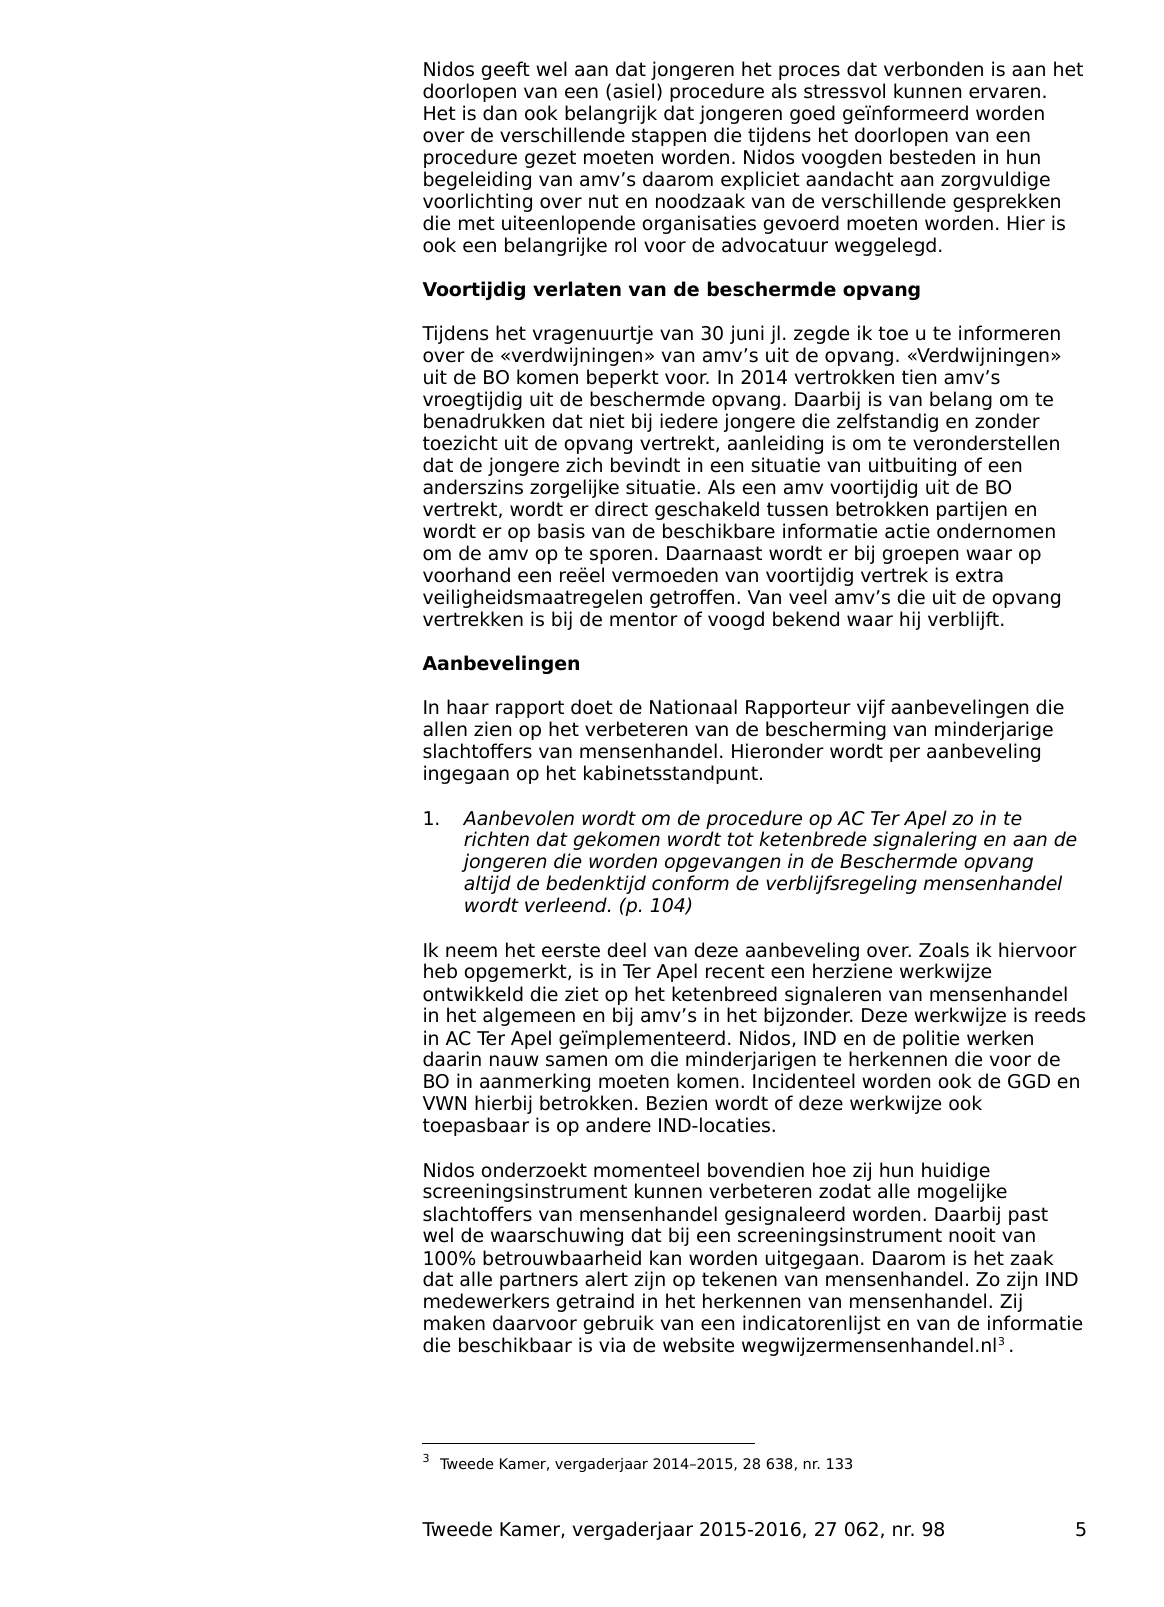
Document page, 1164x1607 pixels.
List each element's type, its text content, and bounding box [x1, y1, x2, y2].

subtitle Aanbevelingen [422, 653, 1087, 675]
text In haar rapport doet de Nationaal Rapporteur vijf aanbevelingen die allen zien op het verbeteren van de bescherming van minderjarige slachtoffers van mensenhandel. Hieronder wordt per aanbeveling ingegaan op het kabinetsstandpunt. [422, 697, 1087, 785]
text 1. Aanbevolen wordt om de procedure op AC Ter Apel zo in te richten dat gekomen wordt tot ketenbrede signalering en aan de jongeren die worden opgevangen in de Beschermde opvang altijd de bedenktijd conform de verblijfsregeling mensenhandel wordt verleend. (p. 104) [422, 807, 1087, 917]
subtitle Voortijdig verlaten van de beschermde opvang [422, 279, 1087, 301]
text Nidos geeft wel aan dat jongeren het proces dat verbonden is aan het doorlopen van een (asiel) procedure als stressvol kunnen ervaren. Het is dan ook belangrijk dat jongeren goed geïnformeerd worden over de verschillende stappen die tijdens het doorlopen van een procedure gezet moeten worden. Nidos voogden besteden in hun begeleiding van amv’s daarom expliciet aandacht aan zorgvuldige voorlichting over nut en noodzaak van de verschillende gesprekken die met uiteenlopende organisaties gevoerd moeten worden. Hier is ook een belangrijke rol voor de advocatuur weggelegd. [422, 59, 1087, 257]
text Tweede Kamer, vergaderjaar 2014–2015, 28 638, nr. 133 [422, 1452, 1087, 1474]
text Tijdens het vragenuurtje van 30 juni jl. zegde ik toe u te informeren over de «verdwijningen» van amv’s uit de opvang. «Verdwijningen» uit de BO komen beperkt voor. In 2014 vertrokken tien amv’s vroegtijdig uit de beschermde opvang. Daarbij is van belang om te benadrukken dat niet bij iedere jongere die zelfstandig en zonder toezicht uit de opvang vertrekt, aanleiding is om te veronderstellen dat de jongere zich bevindt in een situatie van uitbuiting of een anderszins zorgelijke situatie. Als een amv voortijdig uit de BO vertrekt, wordt er direct geschakeld tussen betrokken partijen en wordt er op basis van de beschikbare informatie actie ondernomen om de amv op te sporen. Daarnaast wordt er bij groepen waar op voorhand een reëel vermoeden van voortijdig vertrek is extra veiligheidsmaatregelen getroffen. Van veel amv’s die uit de opvang vertrekken is bij de mentor of voogd bekend waar hij verblijft. [422, 323, 1087, 631]
text Nidos onderzoekt momenteel bovendien hoe zij hun huidige screeningsinstrument kunnen verbeteren zodat alle mogelijke slachtoffers van mensenhandel gesignaleerd worden. Daarbij past wel de waarschuwing dat bij een screeningsinstrument nooit van 100% betrouwbaarheid kan worden uitgegaan. Daarom is het zaak dat alle partners alert zijn op tekenen van mensenhandel. Zo zijn IND medewerkers getraind in het herkennen van mensenhandel. Zij maken daarvoor gebruik van een indicatorenlijst en van de informatie die beschikbaar is via de website wegwijzermensenhandel.nl. [422, 1159, 1087, 1357]
text Ik neem het eerste deel van deze aanbeveling over. Zoals ik hiervoor heb opgemerkt, is in Ter Apel recent een herziene werkwijze ontwikkeld die ziet op het ketenbreed signaleren van mensenhandel in het algemeen en bij amv’s in het bijzonder. Deze werkwijze is reeds in AC Ter Apel geïmplementeerd. Nidos, IND en de politie werken daarin nauw samen om die minderjarigen te herkennen die voor de BO in aanmerking moeten komen. Incidenteel worden ook de GGD en VWN hierbij betrokken. Bezien wordt of deze werkwijze ook toepasbaar is op andere IND-locaties. [422, 939, 1087, 1137]
